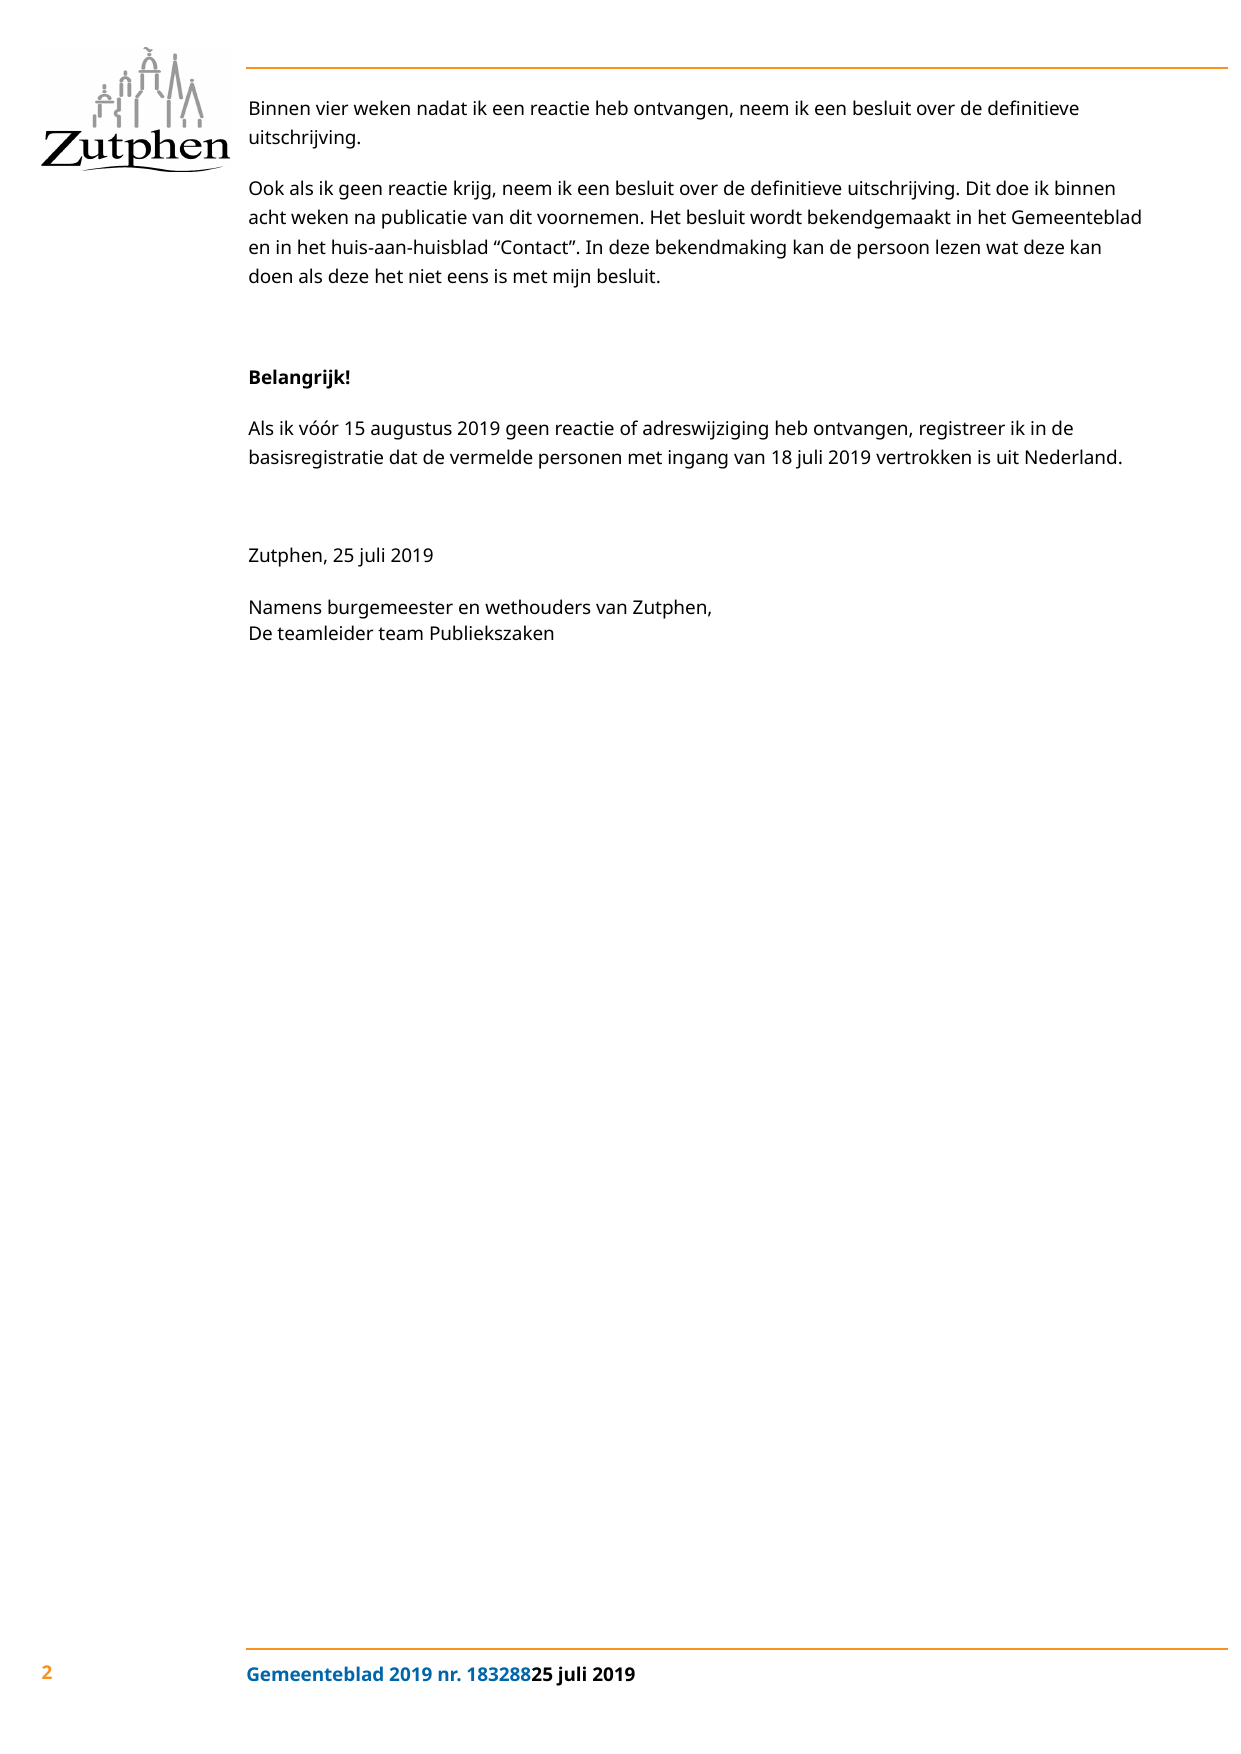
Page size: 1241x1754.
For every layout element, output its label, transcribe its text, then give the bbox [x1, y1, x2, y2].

text Als ik vóór 15 augustus 2019 geen reactie of adreswijziging heb ontvangen, registreer ik in de basisregistratie dat de vermelde personen met ingang van 18 juli 2019 vertrokken is uit Nederland. [248, 415, 1152, 470]
text Namens burgemeester en wethouders van Zutphen, [248, 594, 1152, 620]
picture [41, 47, 231, 172]
text Ook als ik geen reactie krijg, neem ik een besluit over de definitieve uitschrijving. Dit doe ik binnen acht weken na publicatie van dit voornemen. Het besluit wordt bekendgemaakt in het Gemeenteblad en in het huis-aan-huisblad “Contact”. In deze bekendmaking kan de persoon lezen wat deze kan doen als deze het niet eens is met mijn besluit. [248, 175, 1152, 289]
text Binnen vier weken nadat ik een reactie heb ontvangen, neem ik een besluit over de definitieve uitschrijving. [248, 95, 1152, 150]
text Zutphen, 25 juli 2019 [248, 543, 1152, 568]
text Belangrijk! [248, 364, 1152, 390]
text De teamleider team Publiekszaken [248, 620, 1152, 646]
